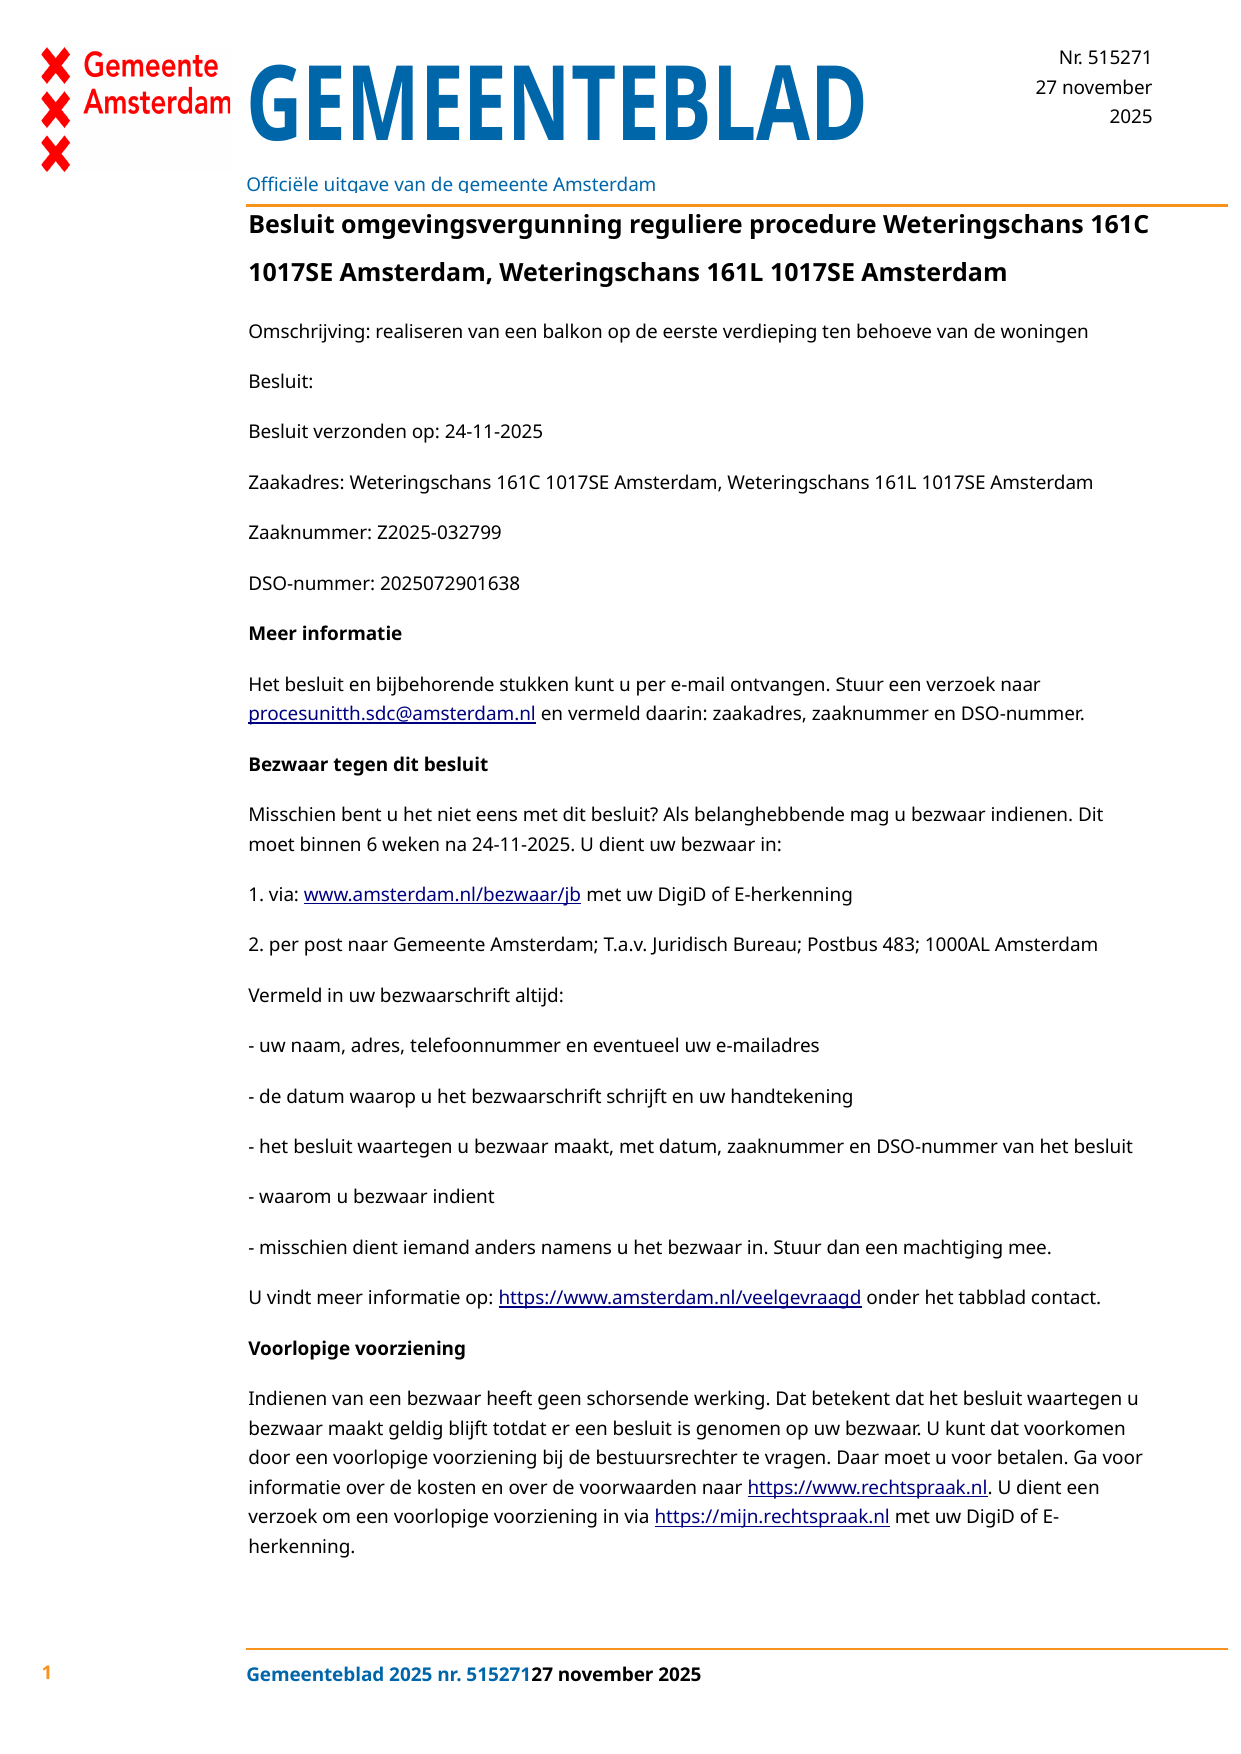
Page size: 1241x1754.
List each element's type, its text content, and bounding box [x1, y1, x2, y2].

text Indienen van een bezwaar heeft geen schorsende werking. Dat betekent dat het besluit waartegen u bezwaar maakt geldig blijft totdat er een besluit is genomen op uw bezwaar. U kunt dat voorkomen door een voorlopige voorziening bij de bestuursrechter te vragen. Daar moet u voor betalen. Ga voor informatie over de kosten en over de voorwaarden naar https://www.rechtspraak.nl. U dient een verzoek om een voorlopige voorziening in via https://mijn.rechtspraak.nl met uw DigiD of E-herkenning. [248, 1385, 1152, 1559]
text 1. via: www.amsterdam.nl/bezwaar/jb met uw DigiD of E-herkenning [248, 881, 1152, 907]
text Zaaknummer: Z2025-032799 [248, 519, 1152, 545]
picture [41, 47, 231, 172]
text Misschien bent u het niet eens met dit besluit? Als belanghebbende mag u bezwaar indienen. Dit moet binnen 6 weken na 24-11-2025. U dient uw bezwaar in: [248, 801, 1152, 857]
text Besluit verzonden op: 24-11-2025 [248, 419, 1152, 444]
text - de datum waarop u het bezwaarschrift schrijft en uw handtekening [248, 1083, 1152, 1109]
text DSO-nummer: 2025072901638 [248, 570, 1152, 596]
text Voorlopige voorziening [248, 1335, 1152, 1361]
text Meer informatie [248, 620, 1152, 646]
text - het besluit waartegen u bezwaar maakt, met datum, zaaknummer en DSO-nummer van het besluit [248, 1133, 1152, 1159]
text Vermeld in uw bezwaarschrift altijd: [248, 982, 1152, 1008]
text Besluit omgevingsvergunning reguliere procedure Weteringschans 161C 1017SE Amsterdam, Weteringschans 161L 1017SE Amsterdam [248, 207, 1152, 288]
text U vindt meer informatie op: https://www.amsterdam.nl/veelgevraagd onder het tabblad contact. [248, 1284, 1152, 1310]
text Besluit: [248, 368, 1152, 394]
text Bezwaar tegen dit besluit [248, 751, 1152, 777]
text Omschrijving: realiseren van een balkon op de eerste verdieping ten behoeve van de woningen [248, 318, 1152, 344]
text 2. per post naar Gemeente Amsterdam; T.a.v. Juridisch Bureau; Postbus 483; 1000AL Amsterdam [248, 932, 1152, 957]
text Het besluit en bijbehorende stukken kunt u per e-mail ontvangen. Stuur een verzoek naar procesunitth.sdc@amsterdam.nl en vermeld daarin: zaakadres, zaaknummer en DSO-nummer. [248, 671, 1152, 726]
text - waarom u bezwaar indient [248, 1184, 1152, 1209]
text Zaakadres: Weteringschans 161C 1017SE Amsterdam, Weteringschans 161L 1017SE Amsterdam [248, 469, 1152, 495]
text - misschien dient iemand anders namens u het bezwaar in. Stuur dan een machtiging mee. [248, 1234, 1152, 1260]
text - uw naam, adres, telefoonnummer en eventueel uw e-mailadres [248, 1032, 1152, 1058]
